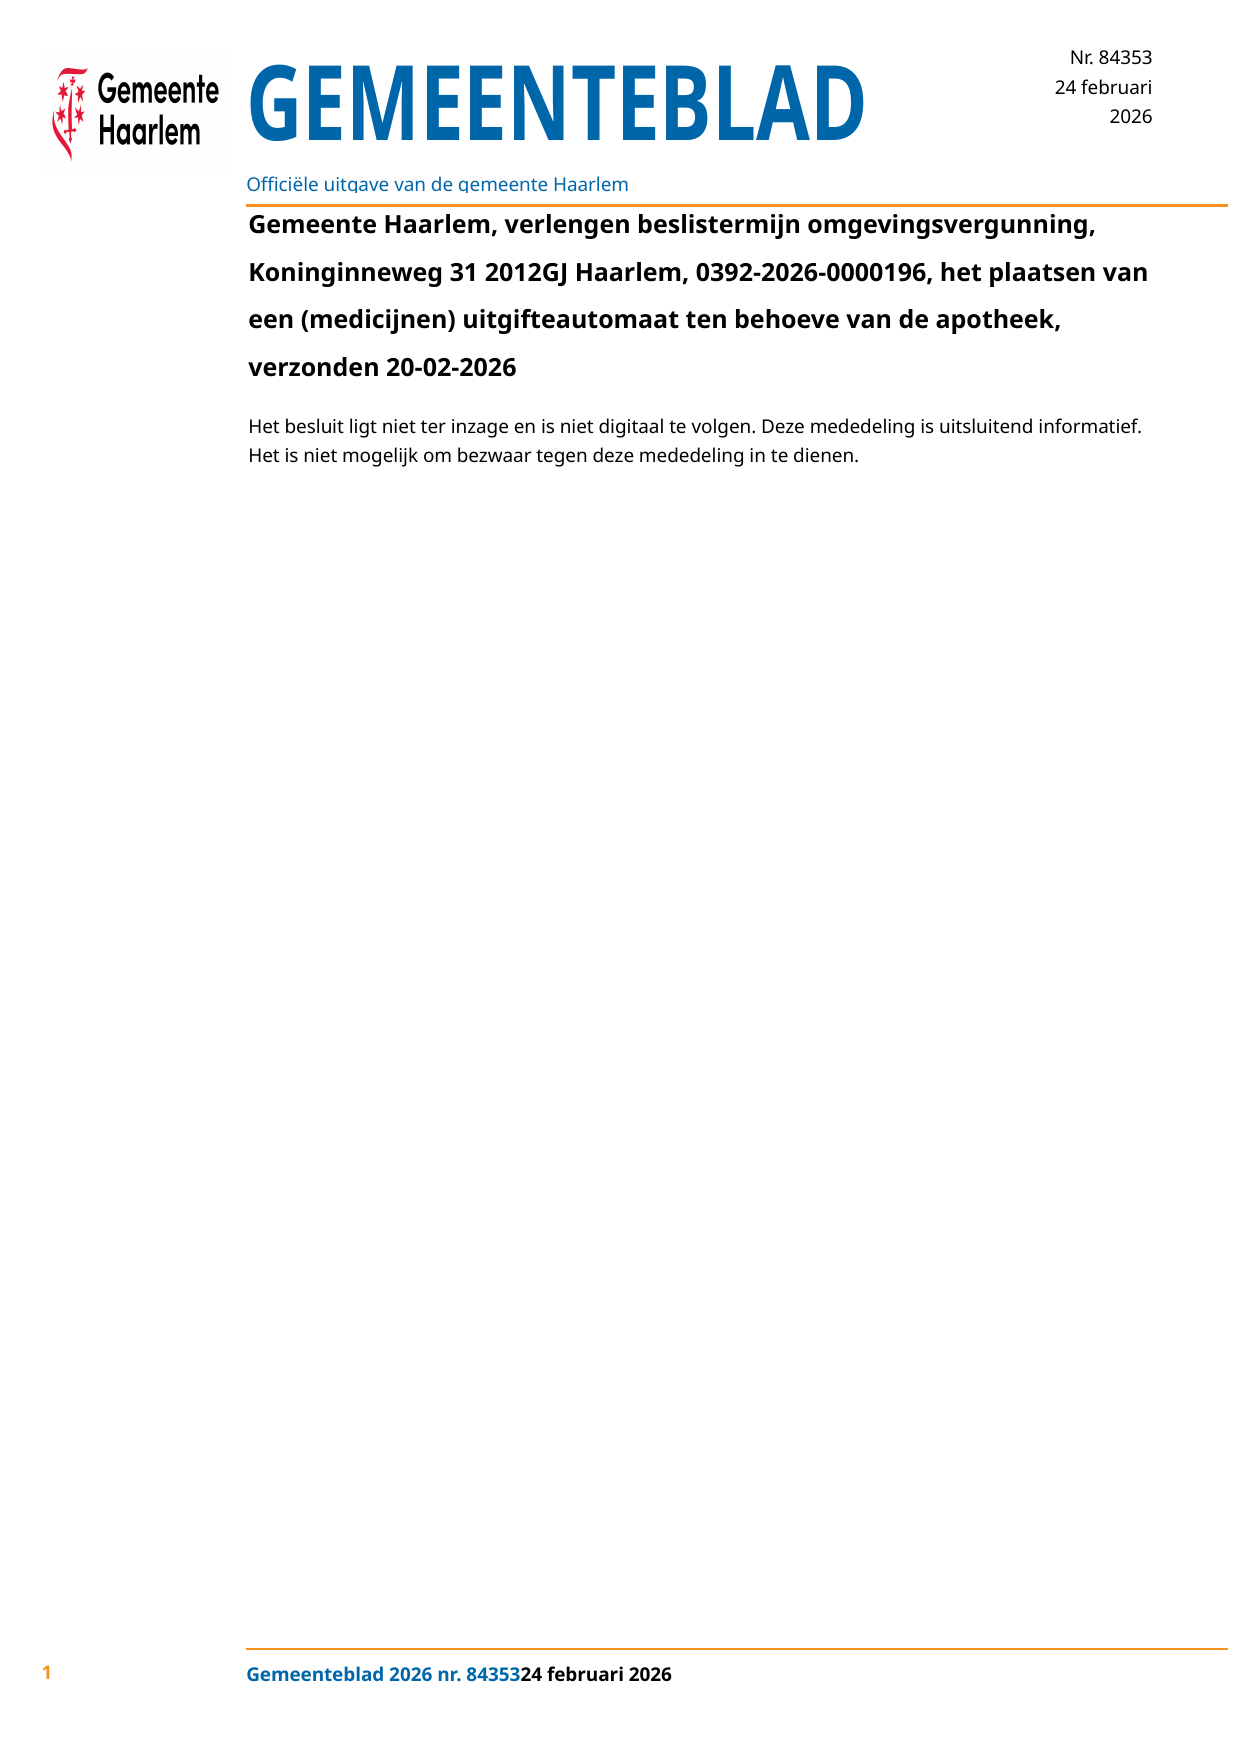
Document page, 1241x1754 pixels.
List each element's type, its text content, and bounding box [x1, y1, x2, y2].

text Het besluit ligt niet ter inzage en is niet digitaal te volgen. Deze mededeling is uitsluitend informatief. Het is niet mogelijk om bezwaar tegen deze mededeling in te dienen. [248, 413, 1152, 468]
text Gemeente Haarlem, verlengen beslistermijn omgevingsvergunning, Koninginneweg 31 2012GJ Haarlem, 0392-2026-0000196, het plaatsen van een (medicijnen) uitgifteautomaat ten behoeve van de apotheek, verzonden 20-02-2026 [248, 207, 1152, 384]
picture [41, 47, 231, 172]
